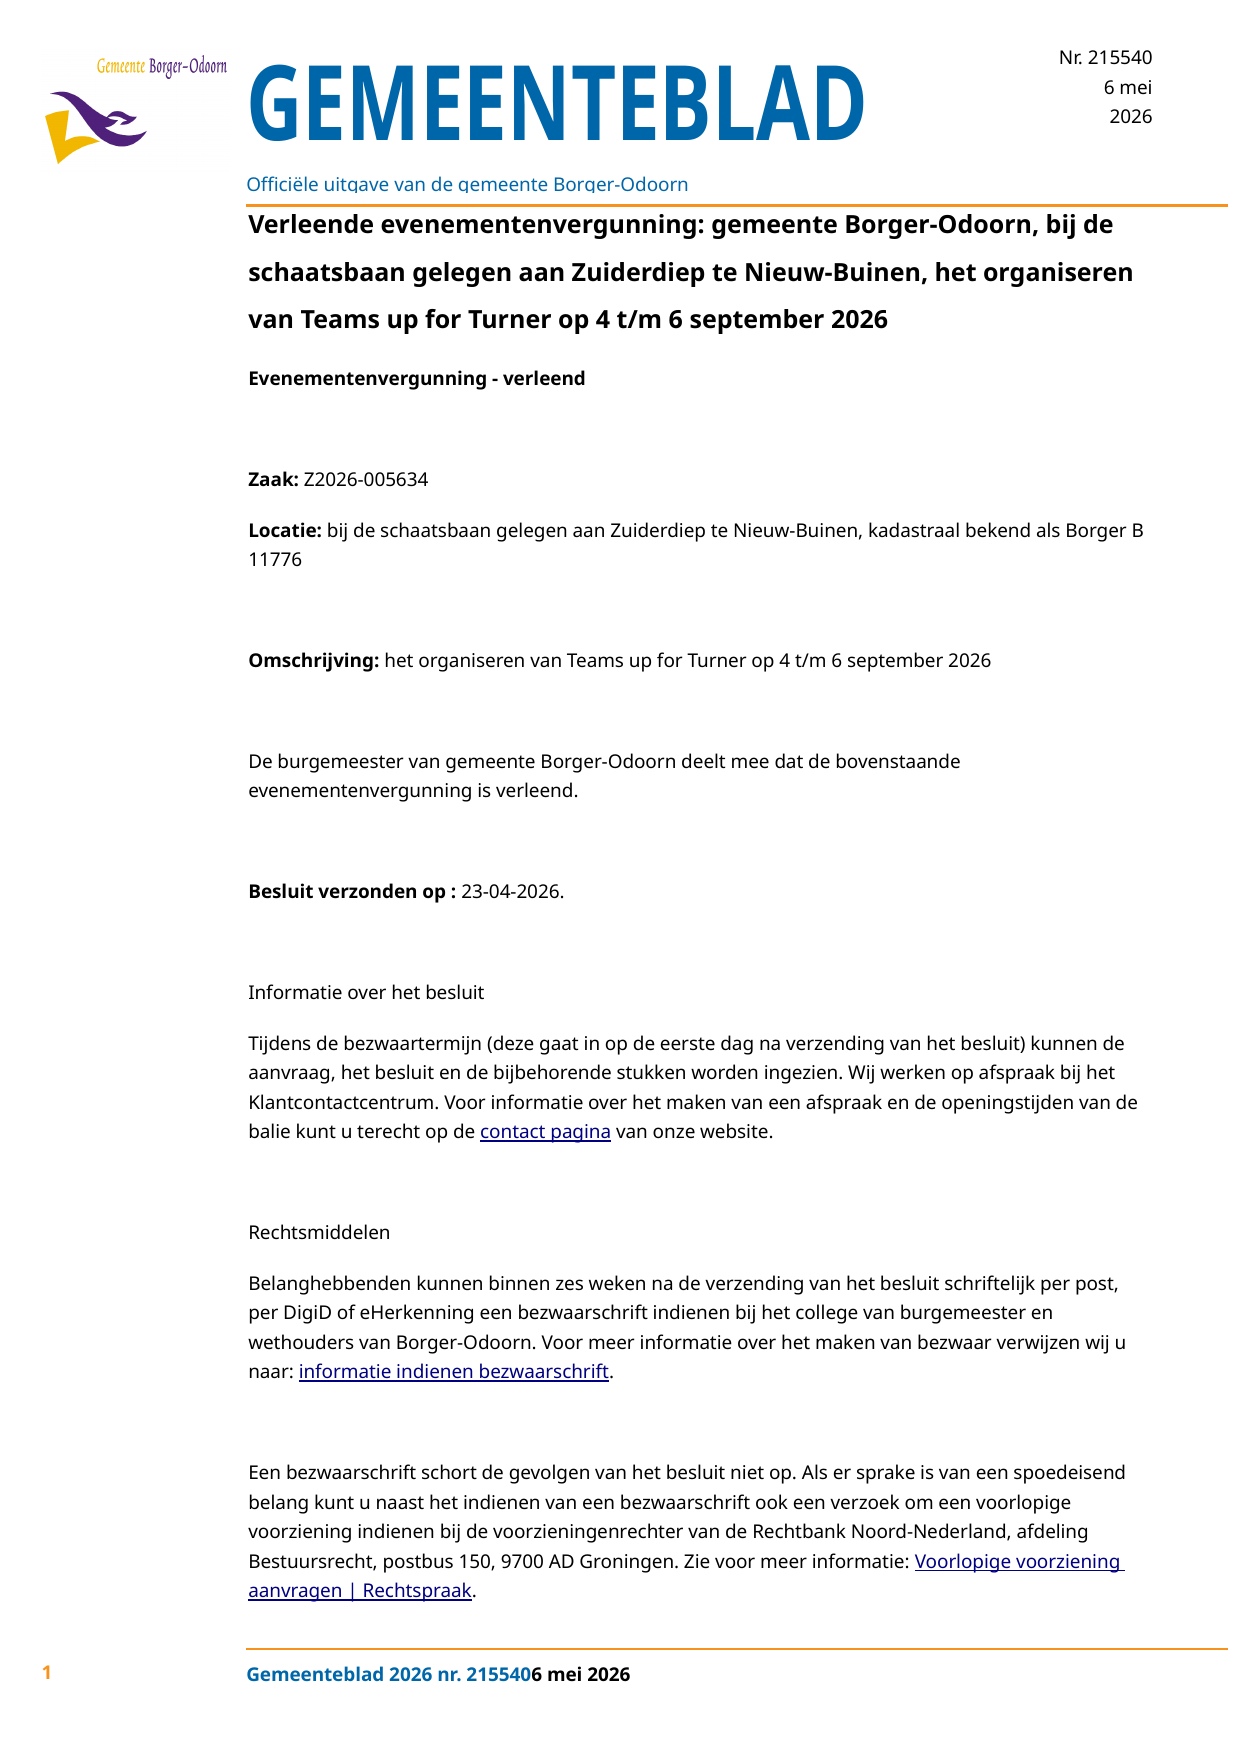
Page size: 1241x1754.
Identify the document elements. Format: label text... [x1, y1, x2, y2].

picture [41, 47, 231, 172]
text Verleende evenementenvergunning: gemeente Borger-Odoorn, bij de schaatsbaan gelegen aan Zuiderdiep te Nieuw-Buinen, het organiseren van Teams up for Turner op 4 t/m 6 september 2026 [248, 207, 1152, 336]
text Een bezwaarschrift schort de gevolgen van het besluit niet op. Als er sprake is van een spoedeisend belang kunt u naast het indienen van een bezwaarschrift ook een verzoek om een voorlopige voorziening indienen bij de voorzieningenrechter van de Rechtbank Noord-Nederland, afdeling Bestuursrecht, postbus 150, 9700 AD Groningen. Zie voor meer informatie: Voorlopige voorziening aanvragen | Rechtspraak. [248, 1459, 1152, 1603]
text Informatie over het besluit [248, 979, 1152, 1005]
text Rechtsmiddelen [248, 1219, 1152, 1245]
text Zaak: Z2026-005634 [248, 466, 1152, 492]
text Evenementenvergunning - verleend [248, 366, 1152, 391]
text Tijdens de bezwaartermijn (deze gaat in op de eerste dag na verzending van het besluit) kunnen de aanvraag, het besluit en de bijbehorende stukken worden ingezien. Wij werken op afspraak bij het Klantcontactcentrum. Voor informatie over het maken van een afspraak en de openingstijden van de balie kunt u terecht op de contact pagina van onze website. [248, 1030, 1152, 1144]
text Belanghebbenden kunnen binnen zes weken na de verzending van het besluit schriftelijk per post, per DigiD of eHerkenning een bezwaarschrift indienen bij het college van burgemeester en wethouders van Borger-Odoorn. Voor meer informatie over het maken van bezwaar verwijzen wij u naar: informatie indienen bezwaarschrift. [248, 1270, 1152, 1384]
text Locatie: bij de schaatsbaan gelegen aan Zuiderdiep te Nieuw-Buinen, kadastraal bekend als Borger B 11776 [248, 517, 1152, 572]
text Besluit verzonden op : 23-04-2026. [248, 878, 1152, 904]
text Omschrijving: het organiseren van Teams up for Turner op 4 t/m 6 september 2026 [248, 647, 1152, 673]
text De burgemeester van gemeente Borger-Odoorn deelt mee dat de bovenstaande evenementenvergunning is verleend. [248, 748, 1152, 803]
